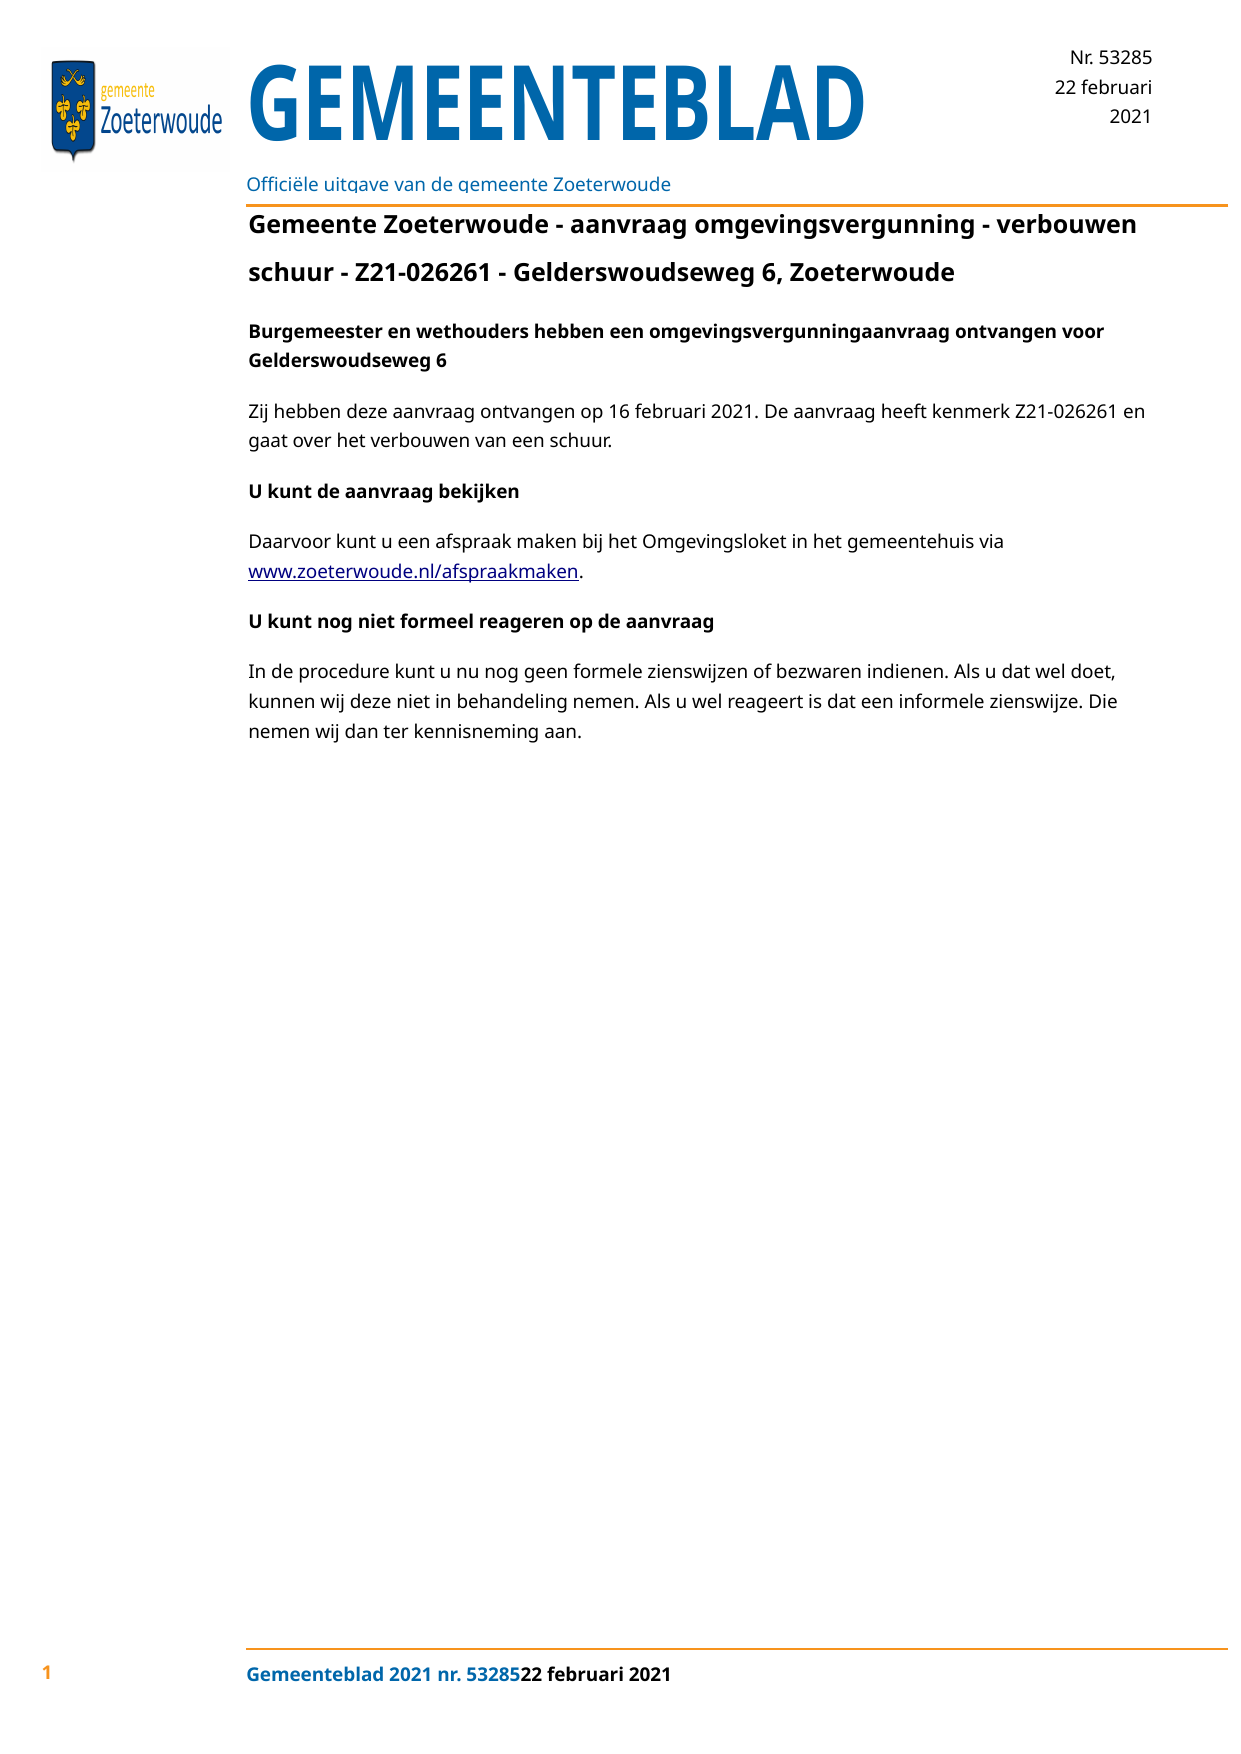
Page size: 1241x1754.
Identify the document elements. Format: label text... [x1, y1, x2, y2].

text Zij hebben deze aanvraag ontvangen op 16 februari 2021. De aanvraag heeft kenmerk Z21-026261 en gaat over het verbouwen van een schuur. [248, 398, 1152, 453]
text U kunt de aanvraag bekijken [248, 478, 1152, 504]
text Gemeente Zoeterwoude - aanvraag omgevingsvergunning - verbouwen schuur - Z21-026261 - Gelderswoudseweg 6, Zoeterwoude [248, 207, 1152, 288]
text In de procedure kunt u nu nog geen formele zienswijzen of bezwaren indienen. Als u dat wel doet, kunnen wij deze niet in behandeling nemen. Als u wel reageert is dat een informele zienswijze. Die nemen wij dan ter kennisneming aan. [248, 659, 1152, 744]
picture [41, 47, 231, 172]
text Daarvoor kunt u een afspraak maken bij het Omgevingsloket in het gemeentehuis via www.zoeterwoude.nl/afspraakmaken. [248, 528, 1152, 584]
text Burgemeester en wethouders hebben een omgevingsvergunningaanvraag ontvangen voor Gelderswoudseweg 6 [248, 318, 1152, 373]
text U kunt nog niet formeel reageren op de aanvraag [248, 608, 1152, 634]
